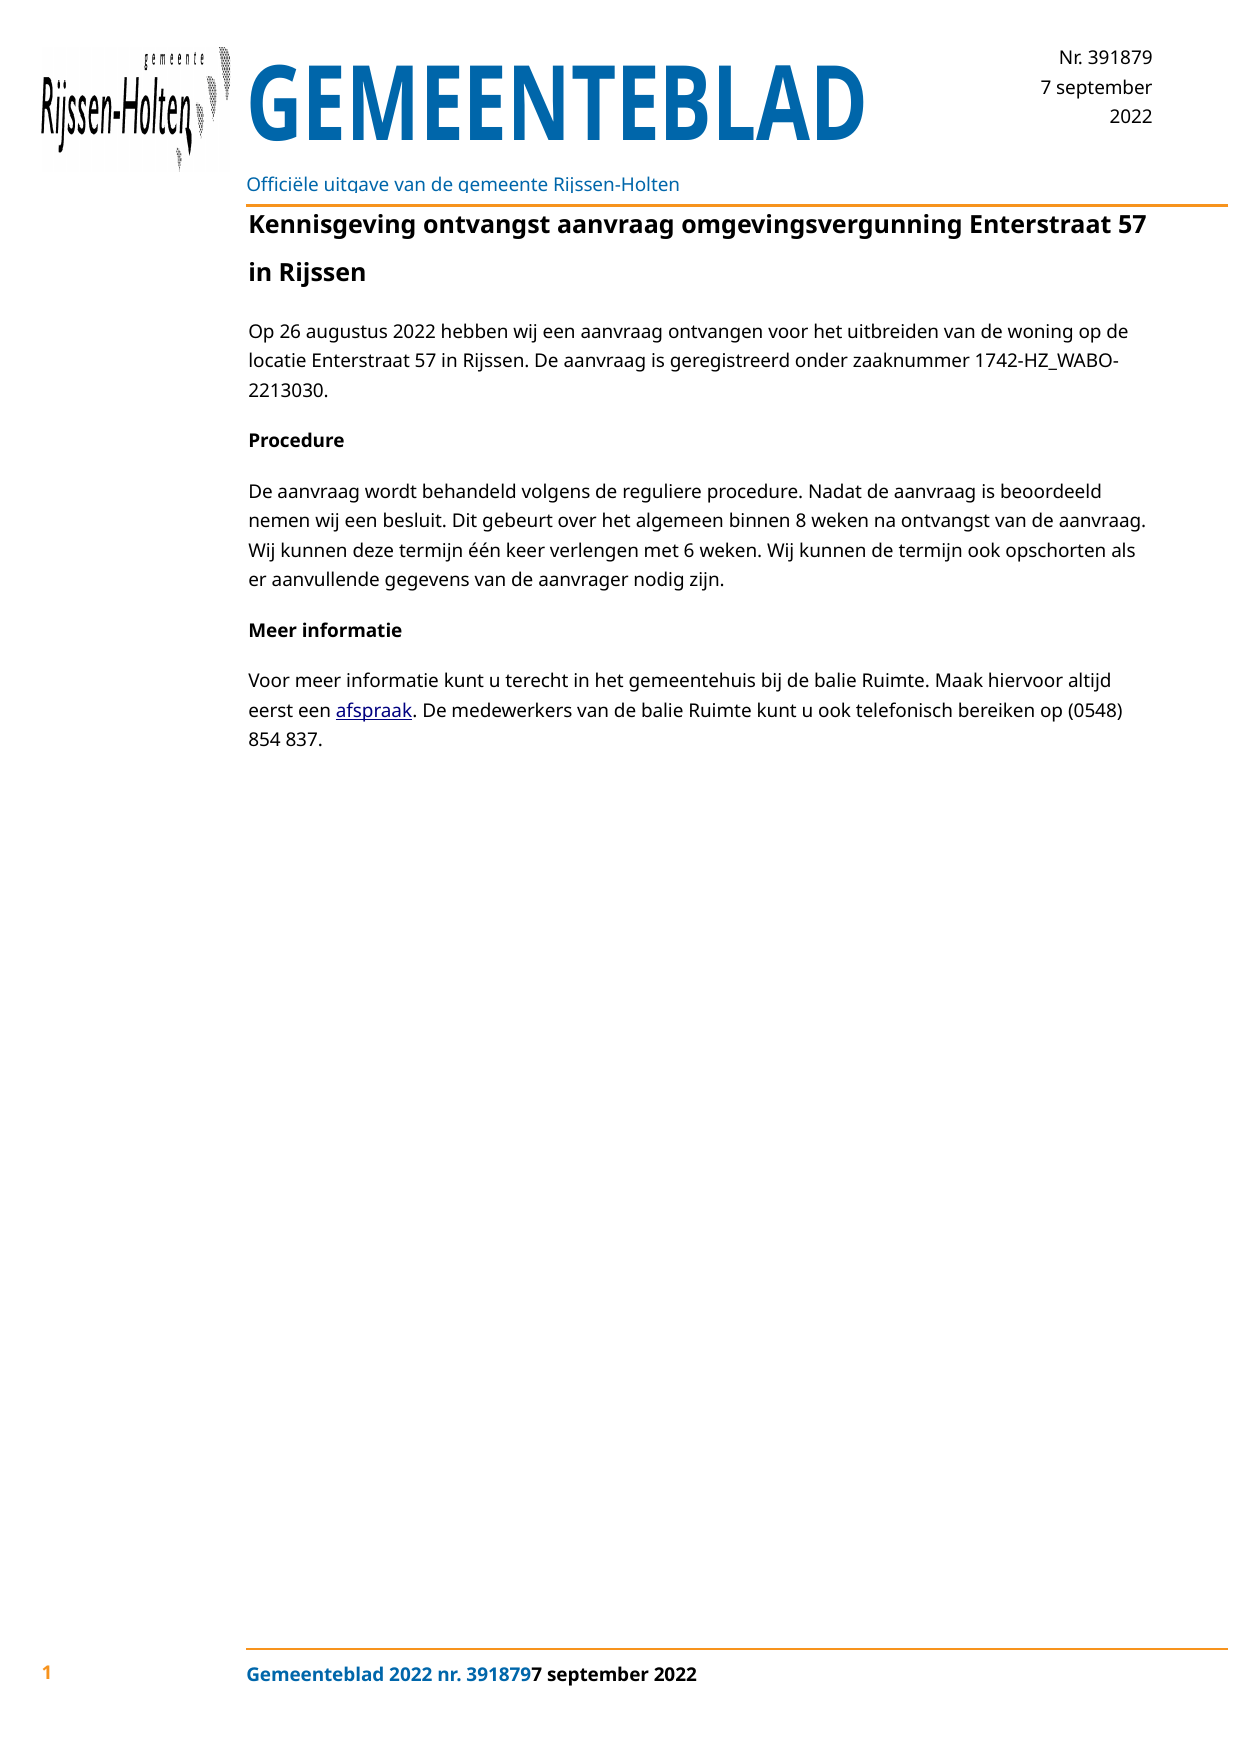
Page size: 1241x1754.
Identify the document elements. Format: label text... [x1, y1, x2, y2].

text Procedure [248, 427, 1152, 453]
text Meer informatie [248, 617, 1152, 643]
text Op 26 augustus 2022 hebben wij een aanvraag ontvangen voor het uitbreiden van de woning op de locatie Enterstraat 57 in Rijssen. De aanvraag is geregistreerd onder zaaknummer 1742-HZ_WABO-2213030. [248, 318, 1152, 403]
text Kennisgeving ontvangst aanvraag omgevingsvergunning Enterstraat 57 in Rijssen [248, 207, 1152, 288]
text De aanvraag wordt behandeld volgens de reguliere procedure. Nadat de aanvraag is beoordeeld nemen wij een besluit. Dit gebeurt over het algemeen binnen 8 weken na ontvangst van de aanvraag. Wij kunnen deze termijn één keer verlengen met 6 weken. Wij kunnen de termijn ook opschorten als er aanvullende gegevens van de aanvrager nodig zijn. [248, 478, 1152, 592]
picture [41, 47, 231, 172]
text Voor meer informatie kunt u terecht in het gemeentehuis bij de balie Ruimte. Maak hiervoor altijd eerst een afspraak. De medewerkers van de balie Ruimte kunt u ook telefonisch bereiken op (0548) 854 837. [248, 667, 1152, 752]
